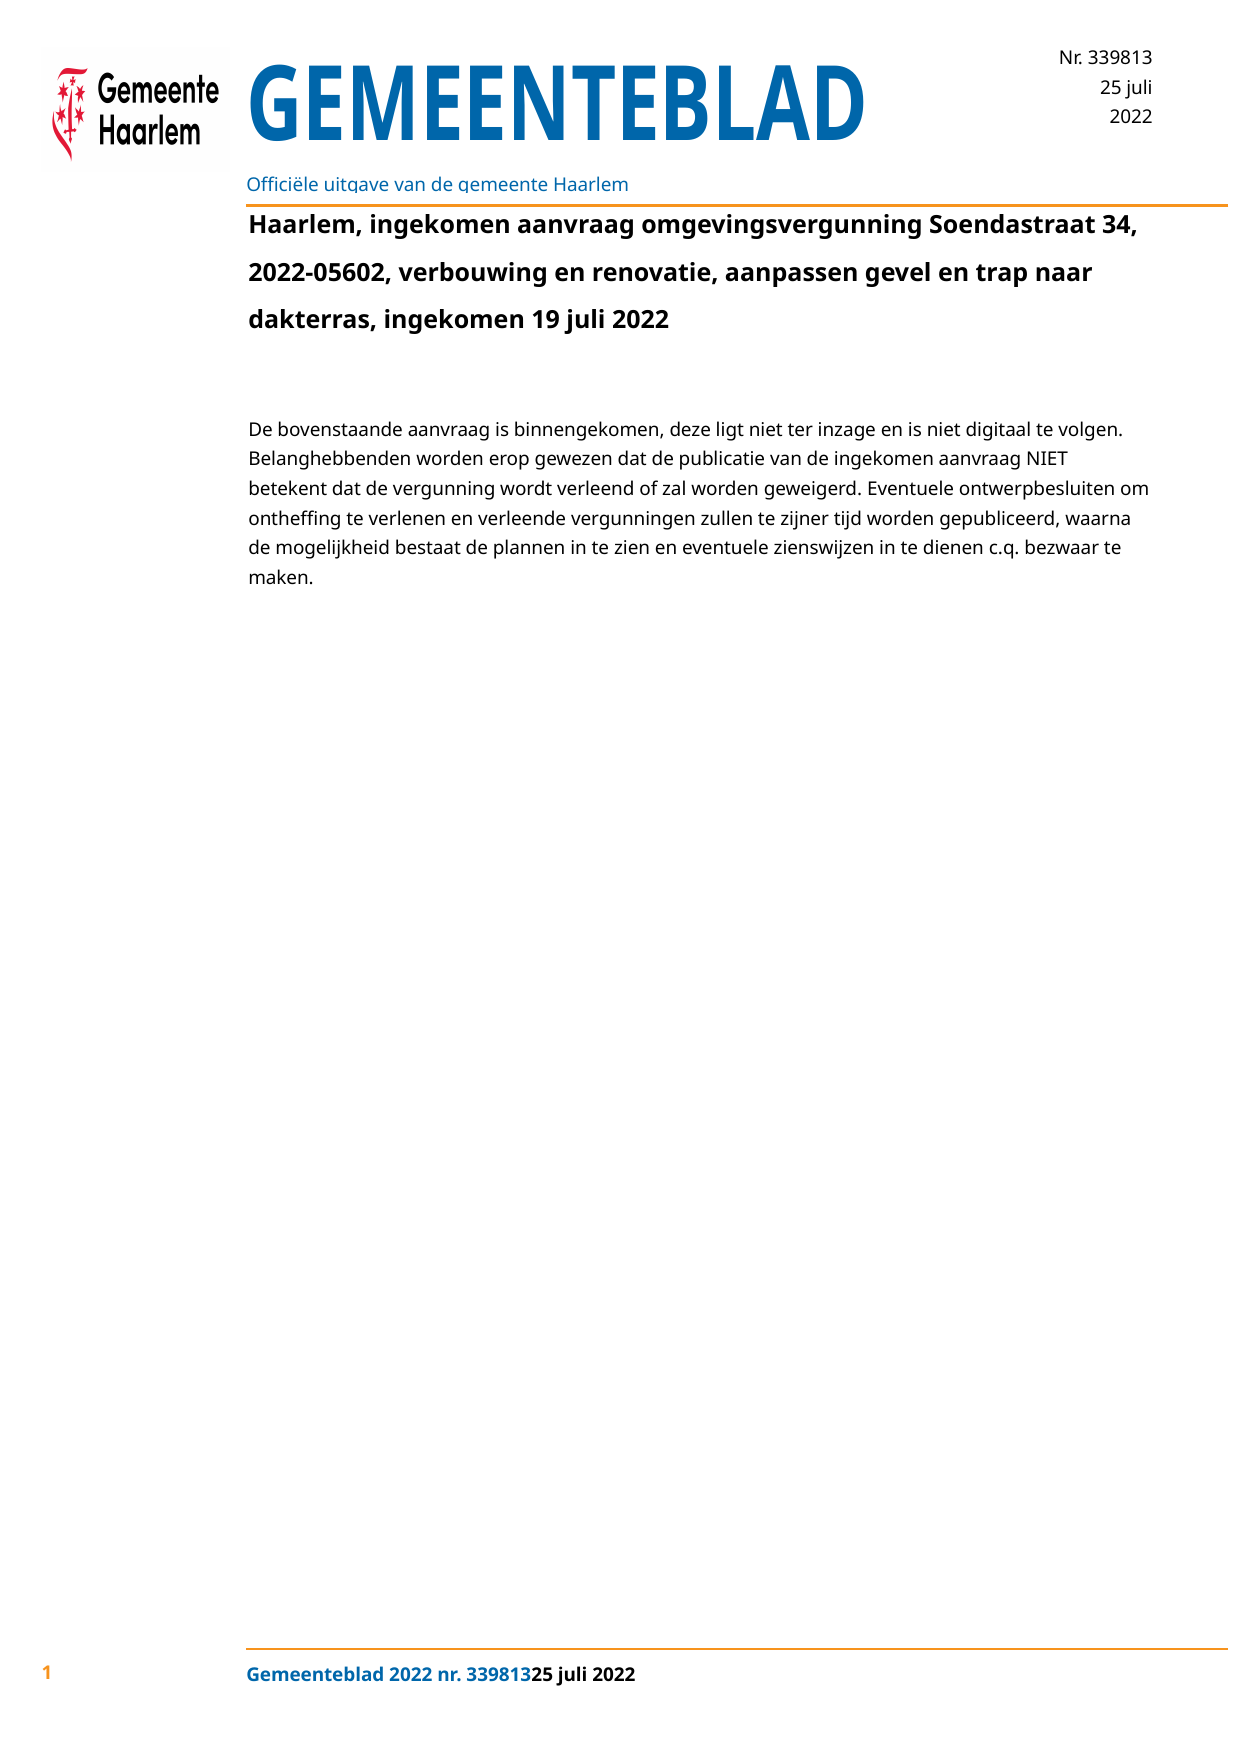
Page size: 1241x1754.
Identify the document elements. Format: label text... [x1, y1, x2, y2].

text De bovenstaande aanvraag is binnengekomen, deze ligt niet ter inzage en is niet digitaal te volgen. Belanghebbenden worden erop gewezen dat de publicatie van de ingekomen aanvraag NIET betekent dat de vergunning wordt verleend of zal worden geweigerd. Eventuele ontwerpbesluiten om ontheffing te verlenen en verleende vergunningen zullen te zijner tijd worden gepubliceerd, waarna de mogelijkheid bestaat de plannen in te zien en eventuele zienswijzen in te dienen c.q. bezwaar te maken. [248, 416, 1152, 589]
picture [41, 47, 231, 172]
text Haarlem, ingekomen aanvraag omgevingsvergunning Soendastraat 34, 2022-05602, verbouwing en renovatie, aanpassen gevel en trap naar dakterras, ingekomen 19 juli 2022 [248, 207, 1152, 336]
